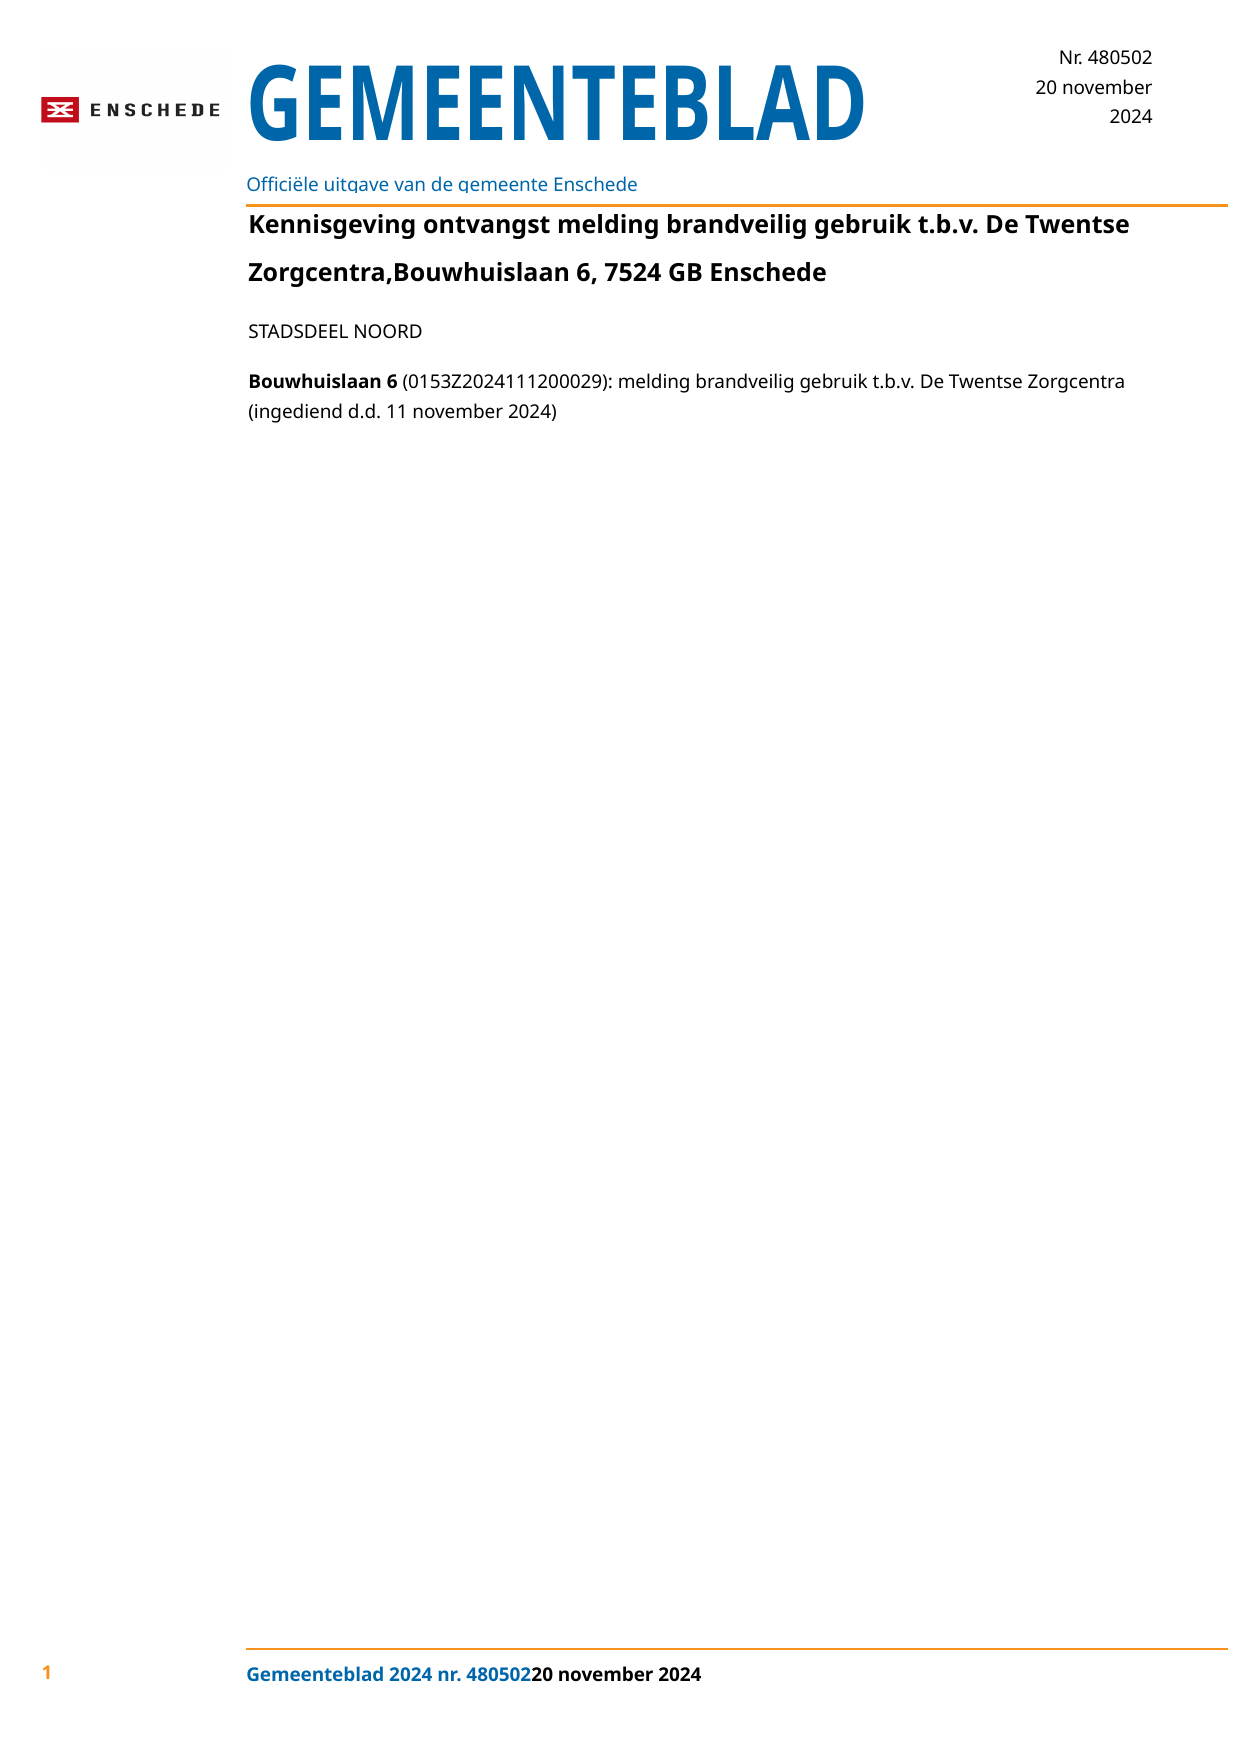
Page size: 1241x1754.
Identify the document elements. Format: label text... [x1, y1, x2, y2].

text Bouwhuislaan 6 (0153Z2024111200029): melding brandveilig gebruik t.b.v. De Twentse Zorgcentra (ingediend d.d. 11 november 2024) [248, 368, 1152, 424]
picture [41, 47, 231, 172]
text STADSDEEL NOORD [248, 318, 1152, 344]
text Kennisgeving ontvangst melding brandveilig gebruik t.b.v. De Twentse Zorgcentra,Bouwhuislaan 6, 7524 GB Enschede [248, 207, 1152, 288]
